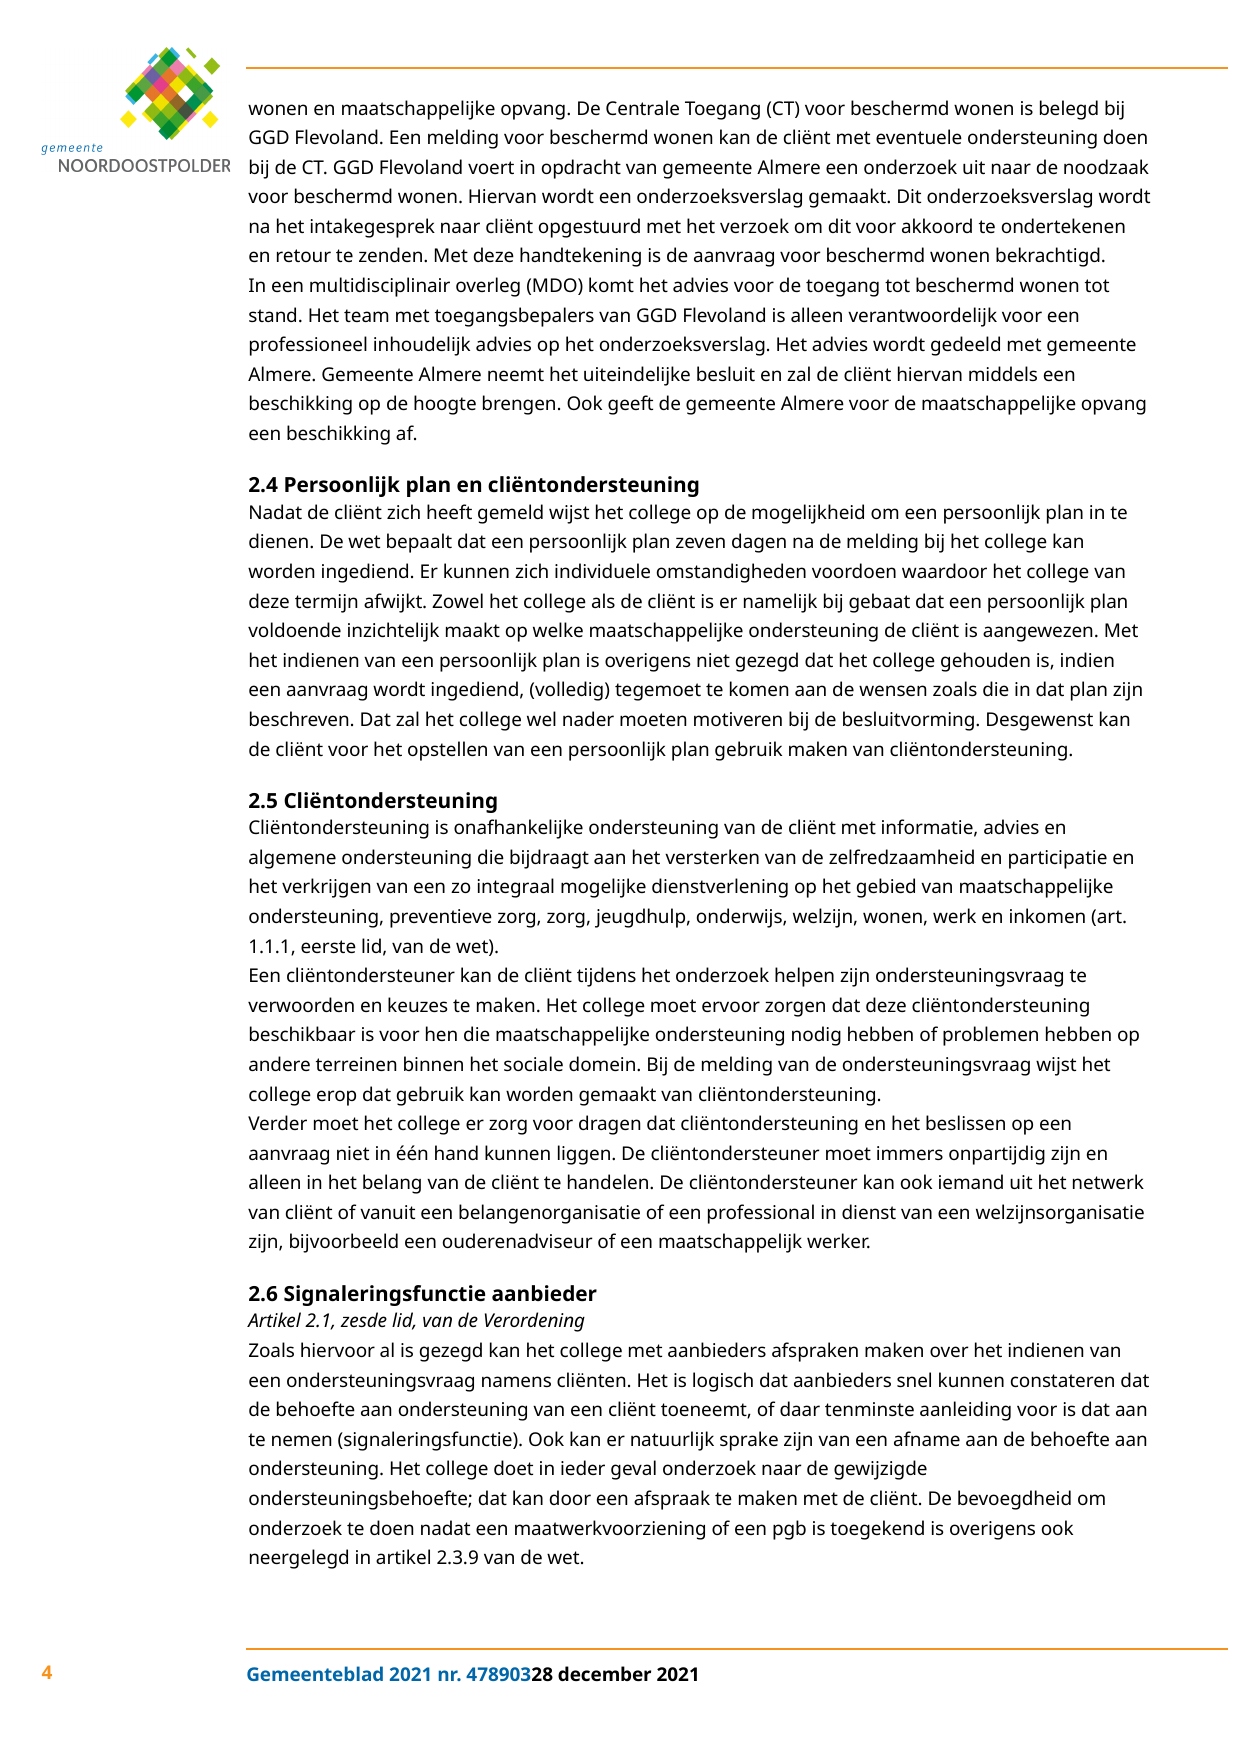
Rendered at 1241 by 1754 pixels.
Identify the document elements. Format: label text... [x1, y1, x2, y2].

text Verder moet het college er zorg voor dragen dat cliëntondersteuning en het beslissen op een aanvraag niet in één hand kunnen liggen. De cliëntondersteuner moet immers onpartijdig zijn en alleen in het belang van de cliënt te handelen. De cliëntondersteuner kan ook iemand uit het netwerk van cliënt of vanuit een belangenorganisatie of een professional in dienst van een welzijnsorganisatie zijn, bijvoorbeeld een ouderenadviseur of een maatschappelijk werker. [248, 1110, 1152, 1254]
picture [41, 47, 231, 172]
text Cliëntondersteuning is onafhankelijke ondersteuning van de cliënt met informatie, advies en algemene ondersteuning die bijdraagt aan het versterken van de zelfredzaamheid en participatie en het verkrijgen van een zo integraal mogelijke dienstverlening op het gebied van maatschappelijke ondersteuning, preventieve zorg, zorg, jeugdhulp, onderwijs, welzijn, wonen, werk en inkomen (art. 1.1.1, eerste lid, van de wet). [248, 814, 1152, 959]
text 2.5 Cliëntondersteuning [248, 786, 1152, 814]
text Nadat de cliënt zich heeft gemeld wijst het college op de mogelijkheid om een persoonlijk plan in te dienen. De wet bepaalt dat een persoonlijk plan zeven dagen na de melding bij het college kan worden ingediend. Er kunnen zich individuele omstandigheden voordoen waardoor het college van deze termijn afwijkt. Zowel het college als de cliënt is er namelijk bij gebaat dat een persoonlijk plan voldoende inzichtelijk maakt op welke maatschappelijke ondersteuning de cliënt is aangewezen. Met het indienen van een persoonlijk plan is overigens niet gezegd dat het college gehouden is, indien een aanvraag wordt ingediend, (volledig) tegemoet te komen aan de wensen zoals die in dat plan zijn beschreven. Dat zal het college wel nader moeten motiveren bij de besluitvorming. Desgewenst kan de cliënt voor het opstellen van een persoonlijk plan gebruik maken van cliëntondersteuning. [248, 499, 1152, 761]
text wonen en maatschappelijke opvang. De Centrale Toegang (CT) voor beschermd wonen is belegd bij GGD Flevoland. Een melding voor beschermd wonen kan de cliënt met eventuele ondersteuning doen bij de CT. GGD Flevoland voert in opdracht van gemeente Almere een onderzoek uit naar de noodzaak voor beschermd wonen. Hiervan wordt een onderzoeksverslag gemaakt. Dit onderzoeksverslag wordt na het intakegesprek naar cliënt opgestuurd met het verzoek om dit voor akkoord te ondertekenen en retour te zenden. Met deze handtekening is de aanvraag voor beschermd wonen bekrachtigd. [248, 95, 1152, 268]
text Zoals hiervoor al is gezegd kan het college met aanbieders afspraken maken over het indienen van een ondersteuningsvraag namens cliënten. Het is logisch dat aanbieders snel kunnen constateren dat de behoefte aan ondersteuning van een cliënt toeneemt, of daar tenminste aanleiding voor is dat aan te nemen (signaleringsfunctie). Ook kan er natuurlijk sprake zijn van een afname aan de behoefte aan ondersteuning. Het college doet in ieder geval onderzoek naar de gewijzigde ondersteuningsbehoefte; dat kan door een afspraak te maken met de cliënt. De bevoegdheid om onderzoek te doen nadat een maatwerkvoorziening of een pgb is toegekend is overigens ook neergelegd in artikel 2.3.9 van de wet. [248, 1337, 1152, 1570]
text Artikel 2.1, zesde lid, van de Verordening [248, 1308, 1152, 1333]
text Een cliëntondersteuner kan de cliënt tijdens het onderzoek helpen zijn ondersteuningsvraag te verwoorden en keuzes te maken. Het college moet ervoor zorgen dat deze cliëntondersteuning beschikbaar is voor hen die maatschappelijke ondersteuning nodig hebben of problemen hebben op andere terreinen binnen het sociale domein. Bij de melding van de ondersteuningsvraag wijst het college erop dat gebruik kan worden gemaakt van cliëntondersteuning. [248, 962, 1152, 1107]
text 2.4 Persoonlijk plan en cliëntondersteuning [248, 471, 1152, 499]
text In een multidisciplinair overleg (MDO) komt het advies voor de toegang tot beschermd wonen tot stand. Het team met toegangsbepalers van GGD Flevoland is alleen verantwoordelijk voor een professioneel inhoudelijk advies op het onderzoeksverslag. Het advies wordt gedeeld met gemeente Almere. Gemeente Almere neemt het uiteindelijke besluit en zal de cliënt hiervan middels een beschikking op de hoogte brengen. Ook geeft de gemeente Almere voor de maatschappelijke opvang een beschikking af. [248, 272, 1152, 446]
text 2.6 Signaleringsfunctie aanbieder [248, 1279, 1152, 1308]
